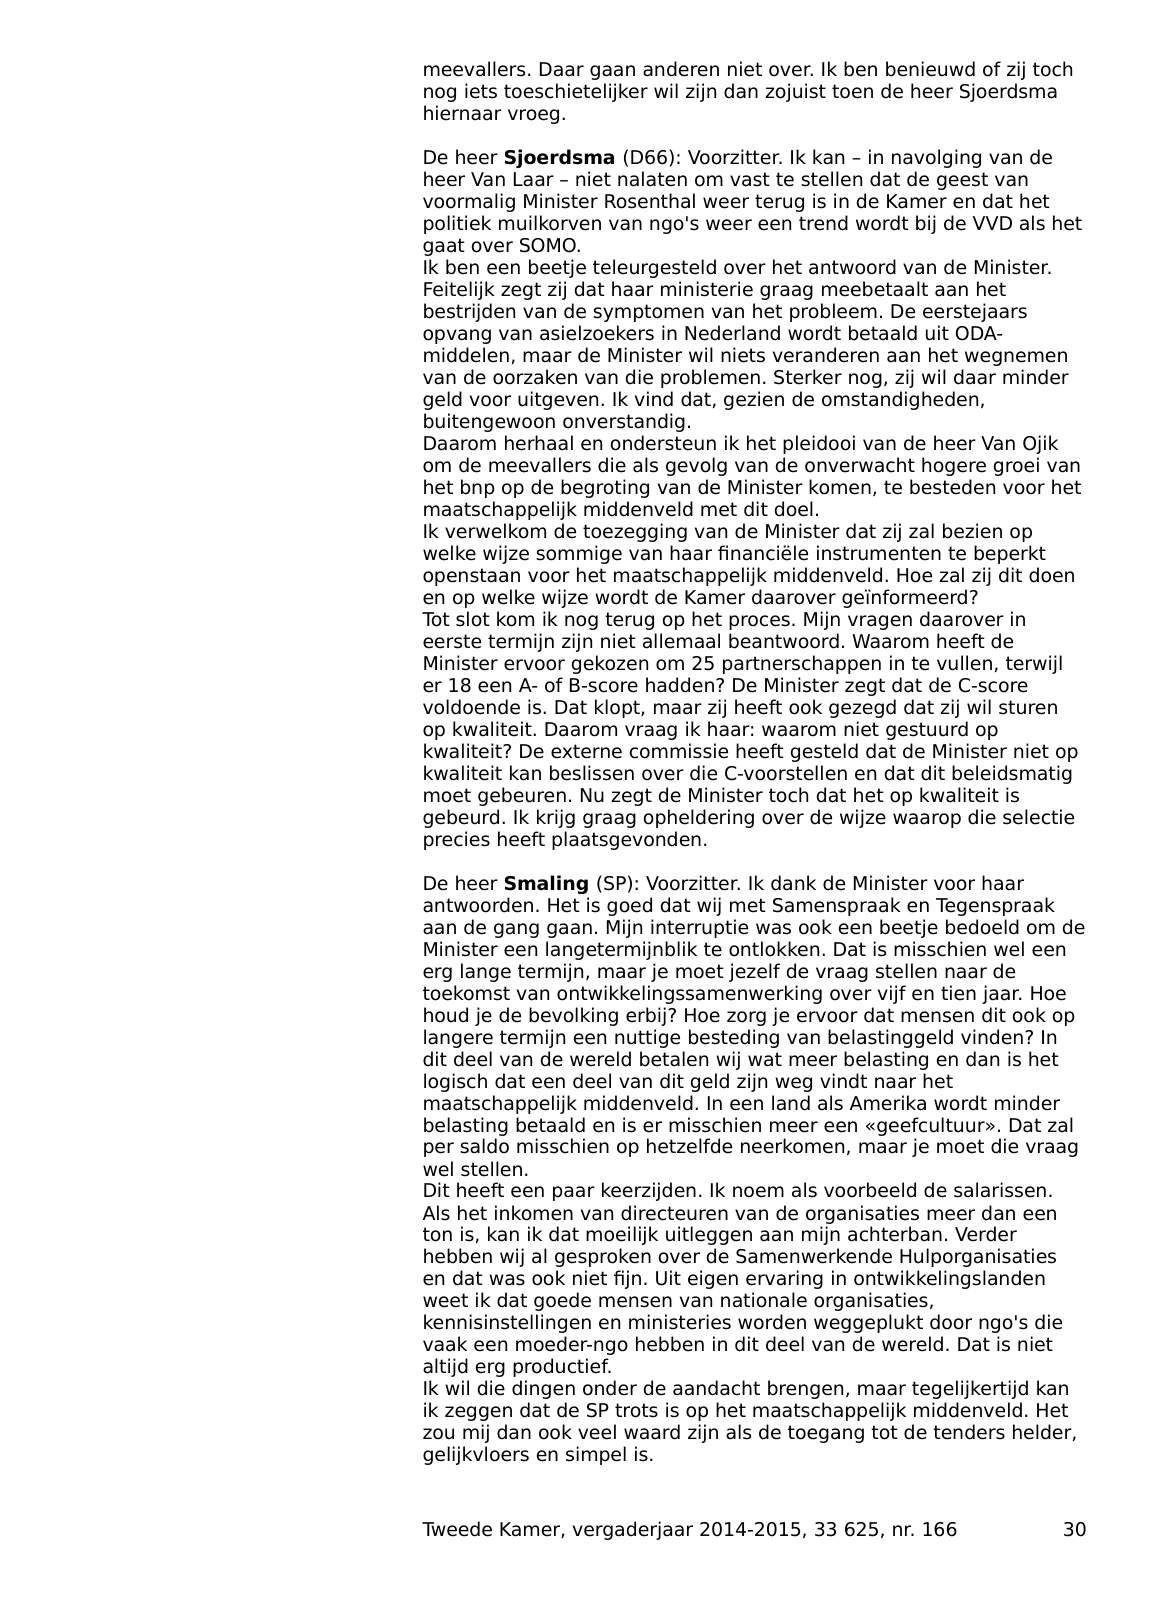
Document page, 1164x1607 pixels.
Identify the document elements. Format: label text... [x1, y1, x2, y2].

text meevallers. Daar gaan anderen niet over. Ik ben benieuwd of zij toch nog iets toeschietelijker wil zijn dan zojuist toen de heer Sjoerdsma hiernaar vroeg. [422, 59, 1087, 125]
text Daarom herhaal en ondersteun ik het pleidooi van de heer Van Ojik om de meevallers die als gevolg van de onverwacht hogere groei van het bnp op de begroting van de Minister komen, te besteden voor het maatschappelijk middenveld met dit doel. [422, 433, 1087, 521]
text Ik ben een beetje teleurgesteld over het antwoord van de Minister. Feitelijk zegt zij dat haar ministerie graag meebetaalt aan het bestrijden van de symptomen van het probleem. De eerstejaars opvang van asielzoekers in Nederland wordt betaald uit ODA-middelen, maar de Minister wil niets veranderen aan het wegnemen van de oorzaken van die problemen. Sterker nog, zij wil daar minder geld voor uitgeven. Ik vind dat, gezien de omstandigheden, buitengewoon onverstandig. [422, 257, 1087, 433]
text Tot slot kom ik nog terug op het proces. Mijn vragen daarover in eerste termijn zijn niet allemaal beantwoord. Waarom heeft de Minister ervoor gekozen om 25 partnerschappen in te vullen, terwijl er 18 een A- of B-score hadden? De Minister zegt dat de C-score voldoende is. Dat klopt, maar zij heeft ook gezegd dat zij wil sturen op kwaliteit. Daarom vraag ik haar: waarom niet gestuurd op kwaliteit? De externe commissie heeft gesteld dat de Minister niet op kwaliteit kan beslissen over die C-voorstellen en dat dit beleidsmatig moet gebeuren. Nu zegt de Minister toch dat het op kwaliteit is gebeurd. Ik krijg graag opheldering over de wijze waarop die selectie precies heeft plaatsgevonden. [422, 609, 1087, 851]
text Ik verwelkom de toezegging van de Minister dat zij zal bezien op welke wijze sommige van haar financiële instrumenten te beperkt openstaan voor het maatschappelijk middenveld. Hoe zal zij dit doen en op welke wijze wordt de Kamer daarover geïnformeerd? [422, 521, 1087, 609]
text Ik wil die dingen onder de aandacht brengen, maar tegelijkertijd kan ik zeggen dat de SP trots is op het maatschappelijk middenveld. Het zou mij dan ook veel waard zijn als de toegang tot de tenders helder, gelijkvloers en simpel is. [422, 1378, 1087, 1466]
text De heer Sjoerdsma (D66): Voorzitter. Ik kan – in navolging van de heer Van Laar – niet nalaten om vast te stellen dat de geest van voormalig Minister Rosenthal weer terug is in de Kamer en dat het politiek muilkorven van ngo's weer een trend wordt bij de VVD als het gaat over SOMO. [422, 147, 1087, 257]
text De heer Smaling (SP): Voorzitter. Ik dank de Minister voor haar antwoorden. Het is goed dat wij met Samenspraak en Tegenspraak aan de gang gaan. Mijn interruptie was ook een beetje bedoeld om de Minister een langetermijnblik te ontlokken. Dat is misschien wel een erg lange termijn, maar je moet jezelf de vraag stellen naar de toekomst van ontwikkelingssamenwerking over vijf en tien jaar. Hoe houd je de bevolking erbij? Hoe zorg je ervoor dat mensen dit ook op langere termijn een nuttige besteding van belastinggeld vinden? In dit deel van de wereld betalen wij wat meer belasting en dan is het logisch dat een deel van dit geld zijn weg vindt naar het maatschappelijk middenveld. In een land als Amerika wordt minder belasting betaald en is er misschien meer een «geefcultuur». Dat zal per saldo misschien op hetzelfde neerkomen, maar je moet die vraag wel stellen. [422, 873, 1087, 1180]
text Dit heeft een paar keerzijden. Ik noem als voorbeeld de salarissen. Als het inkomen van directeuren van de organisaties meer dan een ton is, kan ik dat moeilijk uitleggen aan mijn achterban. Verder hebben wij al gesproken over de Samenwerkende Hulporganisaties en dat was ook niet fijn. Uit eigen ervaring in ontwikkelingslanden weet ik dat goede mensen van nationale organisaties, kennisinstellingen en ministeries worden weggeplukt door ngo's die vaak een moeder-ngo hebben in dit deel van de wereld. Dat is niet altijd erg productief. [422, 1180, 1087, 1378]
